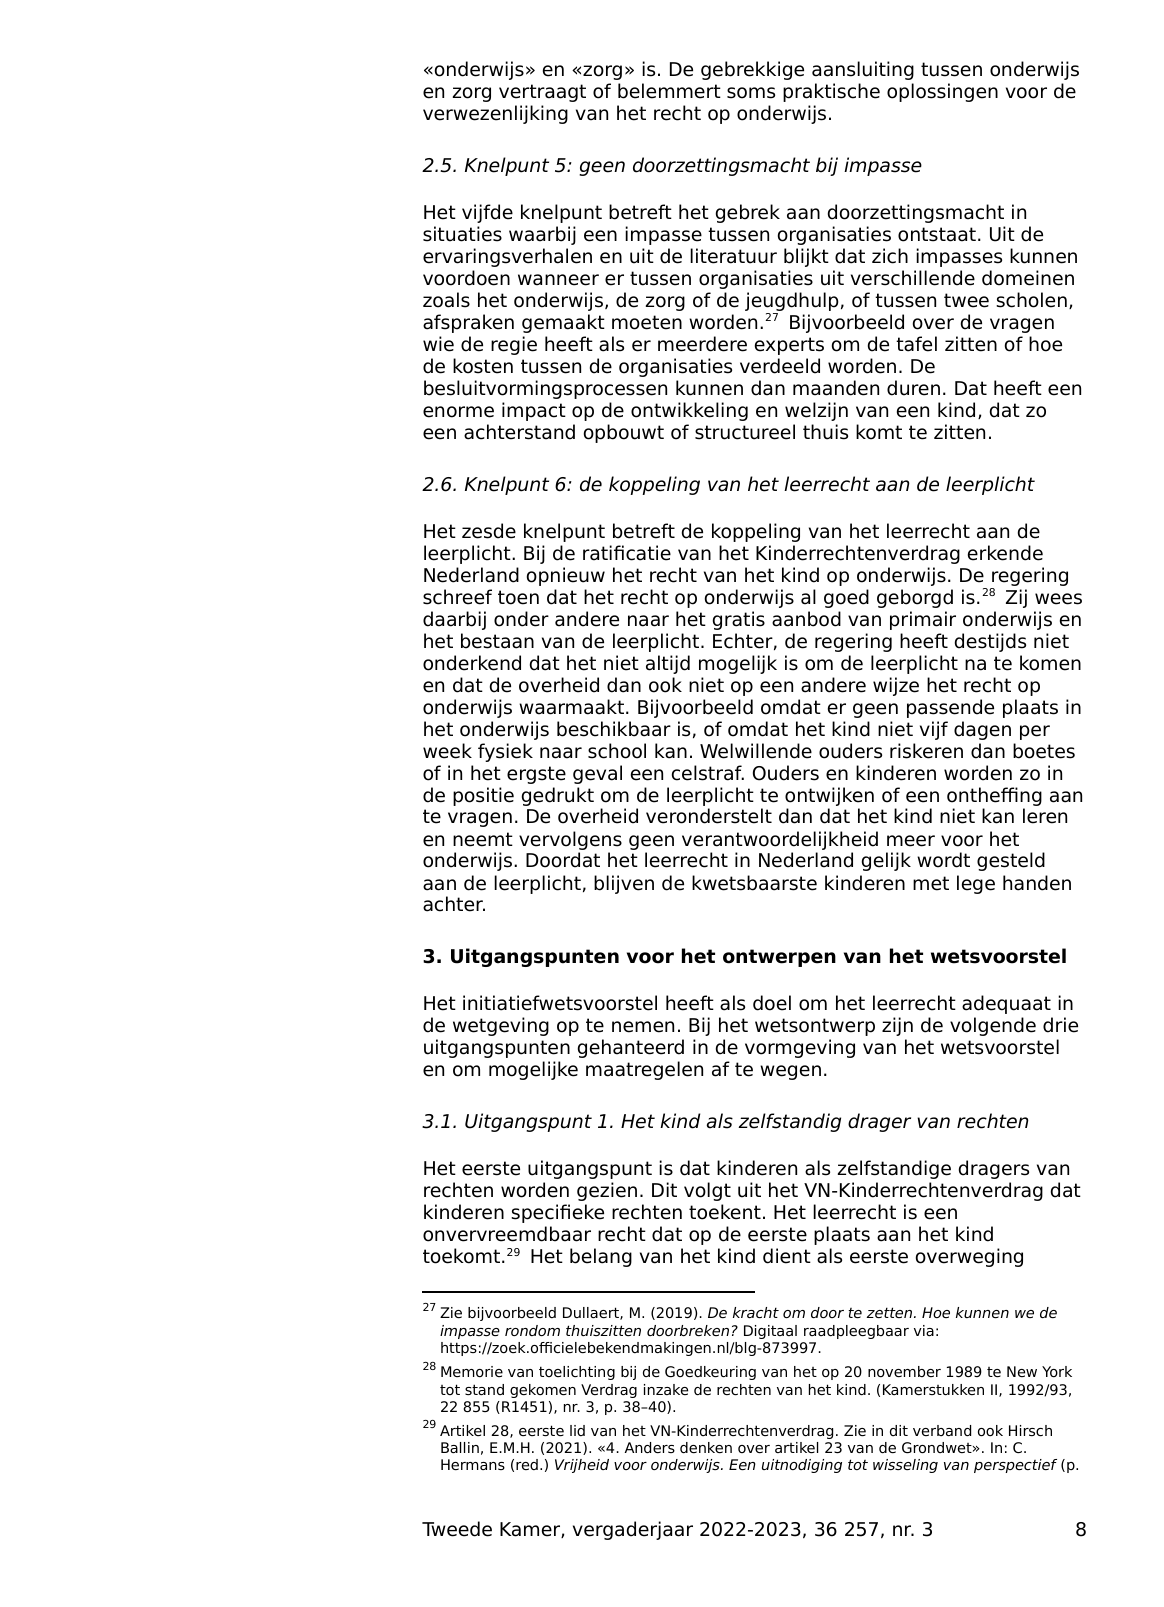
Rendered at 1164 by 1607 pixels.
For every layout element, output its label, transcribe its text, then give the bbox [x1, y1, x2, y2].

text «onderwijs» en «zorg» is. De gebrekkige aansluiting tussen onderwijs en zorg vertraagt of belemmert soms praktische oplossingen voor de verwezenlijking van het recht op onderwijs. [422, 59, 1087, 125]
text Het initiatiefwetsvoorstel heeft als doel om het leerrecht adequaat in de wetgeving op te nemen. Bij het wetsontwerp zijn de volgende drie uitgangspunten gehanteerd in de vormgeving van het wetsvoorstel en om mogelijke maatregelen af te wegen. [422, 993, 1087, 1081]
text Het eerste uitgangspunt is dat kinderen als zelfstandige dragers van rechten worden gezien. Dit volgt uit het VN-Kinderrechtenverdrag dat kinderen specifieke rechten toekent. Het leerrecht is een onvervreemdbaar recht dat op de eerste plaats aan het kind toekomt. Het belang van het kind dient als eerste overweging [422, 1158, 1087, 1268]
text Memorie van toelichting bij de Goedkeuring van het op 20 november 1989 te New York tot stand gekomen Verdrag inzake de rechten van het kind. (Kamerstukken II, 1992/93, 22 855 (R1451), nr. 3, p. 38–40). [422, 1360, 1087, 1416]
text Het vijfde knelpunt betreft het gebrek aan doorzettingsmacht in situaties waarbij een impasse tussen organisaties ontstaat. Uit de ervaringsverhalen en uit de literatuur blijkt dat zich impasses kunnen voordoen wanneer er tussen organisaties uit verschillende domeinen zoals het onderwijs, de zorg of de jeugdhulp, of tussen twee scholen, afspraken gemaakt moeten worden. Bijvoorbeeld over de vragen wie de regie heeft als er meerdere experts om de tafel zitten of hoe de kosten tussen de organisaties verdeeld worden. De besluitvormingsprocessen kunnen dan maanden duren. Dat heeft een enorme impact op de ontwikkeling en welzijn van een kind, dat zo een achterstand opbouwt of structureel thuis komt te zitten. [422, 202, 1087, 444]
subtitle 3. Uitgangspunten voor het ontwerpen van het wetsvoorstel [422, 946, 1087, 968]
subtitle 3.1. Uitgangspunt 1. Het kind als zelfstandig drager van rechten [422, 1111, 1087, 1133]
subtitle 2.5. Knelpunt 5: geen doorzettingsmacht bij impasse [422, 155, 1087, 177]
text Zie bijvoorbeeld Dullaert, M. (2019). De kracht om door te zetten. Hoe kunnen we de impasse rondom thuiszitten doorbreken? Digitaal raadpleegbaar via: https://zoek.officielebekendmakingen.nl/blg-873997. [422, 1301, 1087, 1357]
text Artikel 28, eerste lid van het VN-Kinderrechtenverdrag. Zie in dit verband ook Hirsch Ballin, E.M.H. (2021). «4. Anders denken over artikel 23 van de Grondwet». In: C. Hermans (red.) Vrijheid voor onderwijs. Een uitnodiging tot wisseling van perspectief (p. [422, 1418, 1087, 1474]
text Het zesde knelpunt betreft de koppeling van het leerrecht aan de leerplicht. Bij de ratificatie van het Kinderrechtenverdrag erkende Nederland opnieuw het recht van het kind op onderwijs. De regering schreef toen dat het recht op onderwijs al goed geborgd is. Zij wees daarbij onder andere naar het gratis aanbod van primair onderwijs en het bestaan van de leerplicht. Echter, de regering heeft destijds niet onderkend dat het niet altijd mogelijk is om de leerplicht na te komen en dat de overheid dan ook niet op een andere wijze het recht op onderwijs waarmaakt. Bijvoorbeeld omdat er geen passende plaats in het onderwijs beschikbaar is, of omdat het kind niet vijf dagen per week fysiek naar school kan. Welwillende ouders riskeren dan boetes of in het ergste geval een celstraf. Ouders en kinderen worden zo in de positie gedrukt om de leerplicht te ontwijken of een ontheffing aan te vragen. De overheid veronderstelt dan dat het kind niet kan leren en neemt vervolgens geen verantwoordelijkheid meer voor het onderwijs. Doordat het leerrecht in Nederland gelijk wordt gesteld aan de leerplicht, blijven de kwetsbaarste kinderen met lege handen achter. [422, 521, 1087, 916]
subtitle 2.6. Knelpunt 6: de koppeling van het leerrecht aan de leerplicht [422, 474, 1087, 496]
